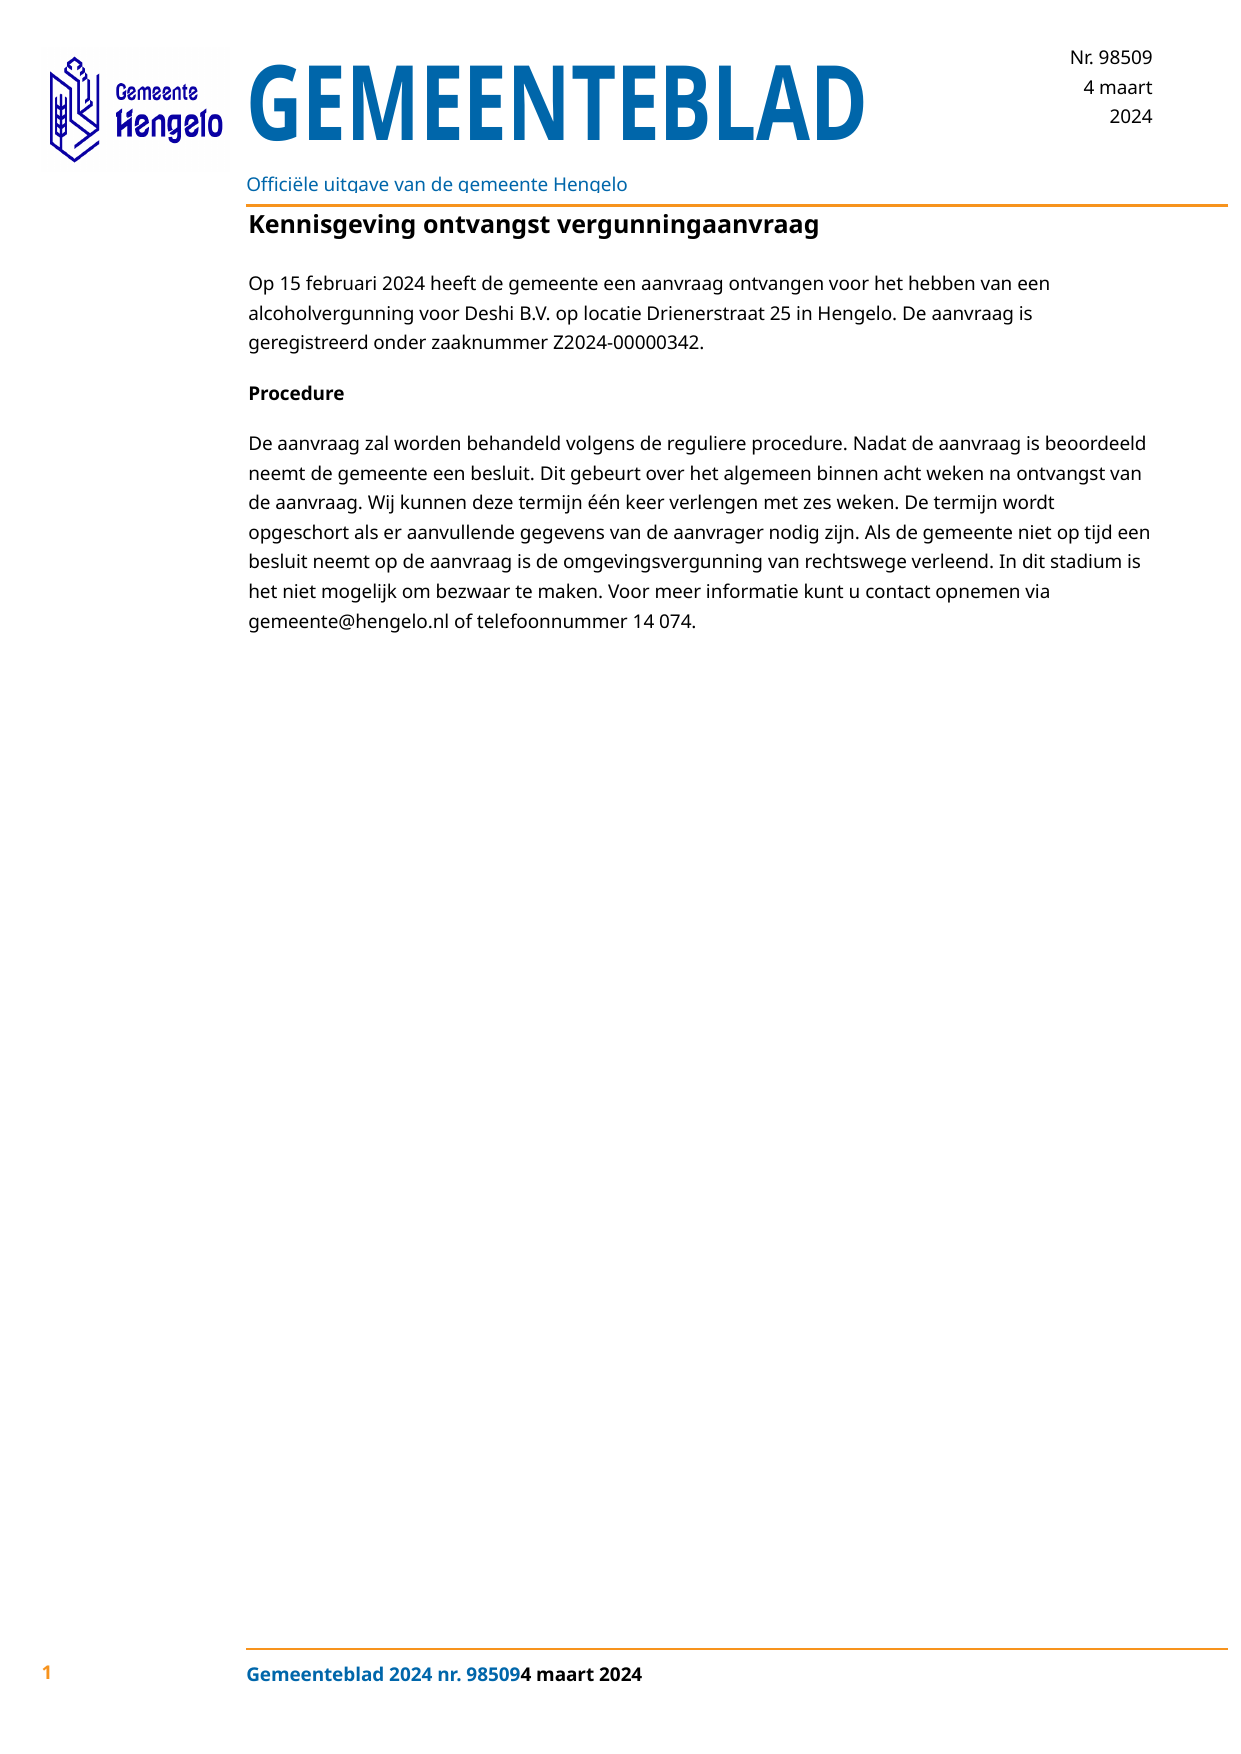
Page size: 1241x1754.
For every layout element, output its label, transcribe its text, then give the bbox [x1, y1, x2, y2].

text De aanvraag zal worden behandeld volgens de reguliere procedure. Nadat de aanvraag is beoordeeld neemt de gemeente een besluit. Dit gebeurt over het algemeen binnen acht weken na ontvangst van de aanvraag. Wij kunnen deze termijn één keer verlengen met zes weken. De termijn wordt opgeschort als er aanvullende gegevens van de aanvrager nodig zijn. Als de gemeente niet op tijd een besluit neemt op de aanvraag is de omgevingsvergunning van rechtswege verleend. In dit stadium is het niet mogelijk om bezwaar te maken. Voor meer informatie kunt u contact opnemen via gemeente@hengelo.nl of telefoonnummer 14 074. [248, 430, 1152, 633]
picture [41, 47, 231, 172]
text Kennisgeving ontvangst vergunningaanvraag [248, 207, 1152, 241]
text Op 15 februari 2024 heeft de gemeente een aanvraag ontvangen voor het hebben van een alcoholvergunning voor Deshi B.V. op locatie Drienerstraat 25 in Hengelo. De aanvraag is geregistreerd onder zaaknummer Z2024-00000342. [248, 270, 1152, 355]
text Procedure [248, 380, 1152, 406]
